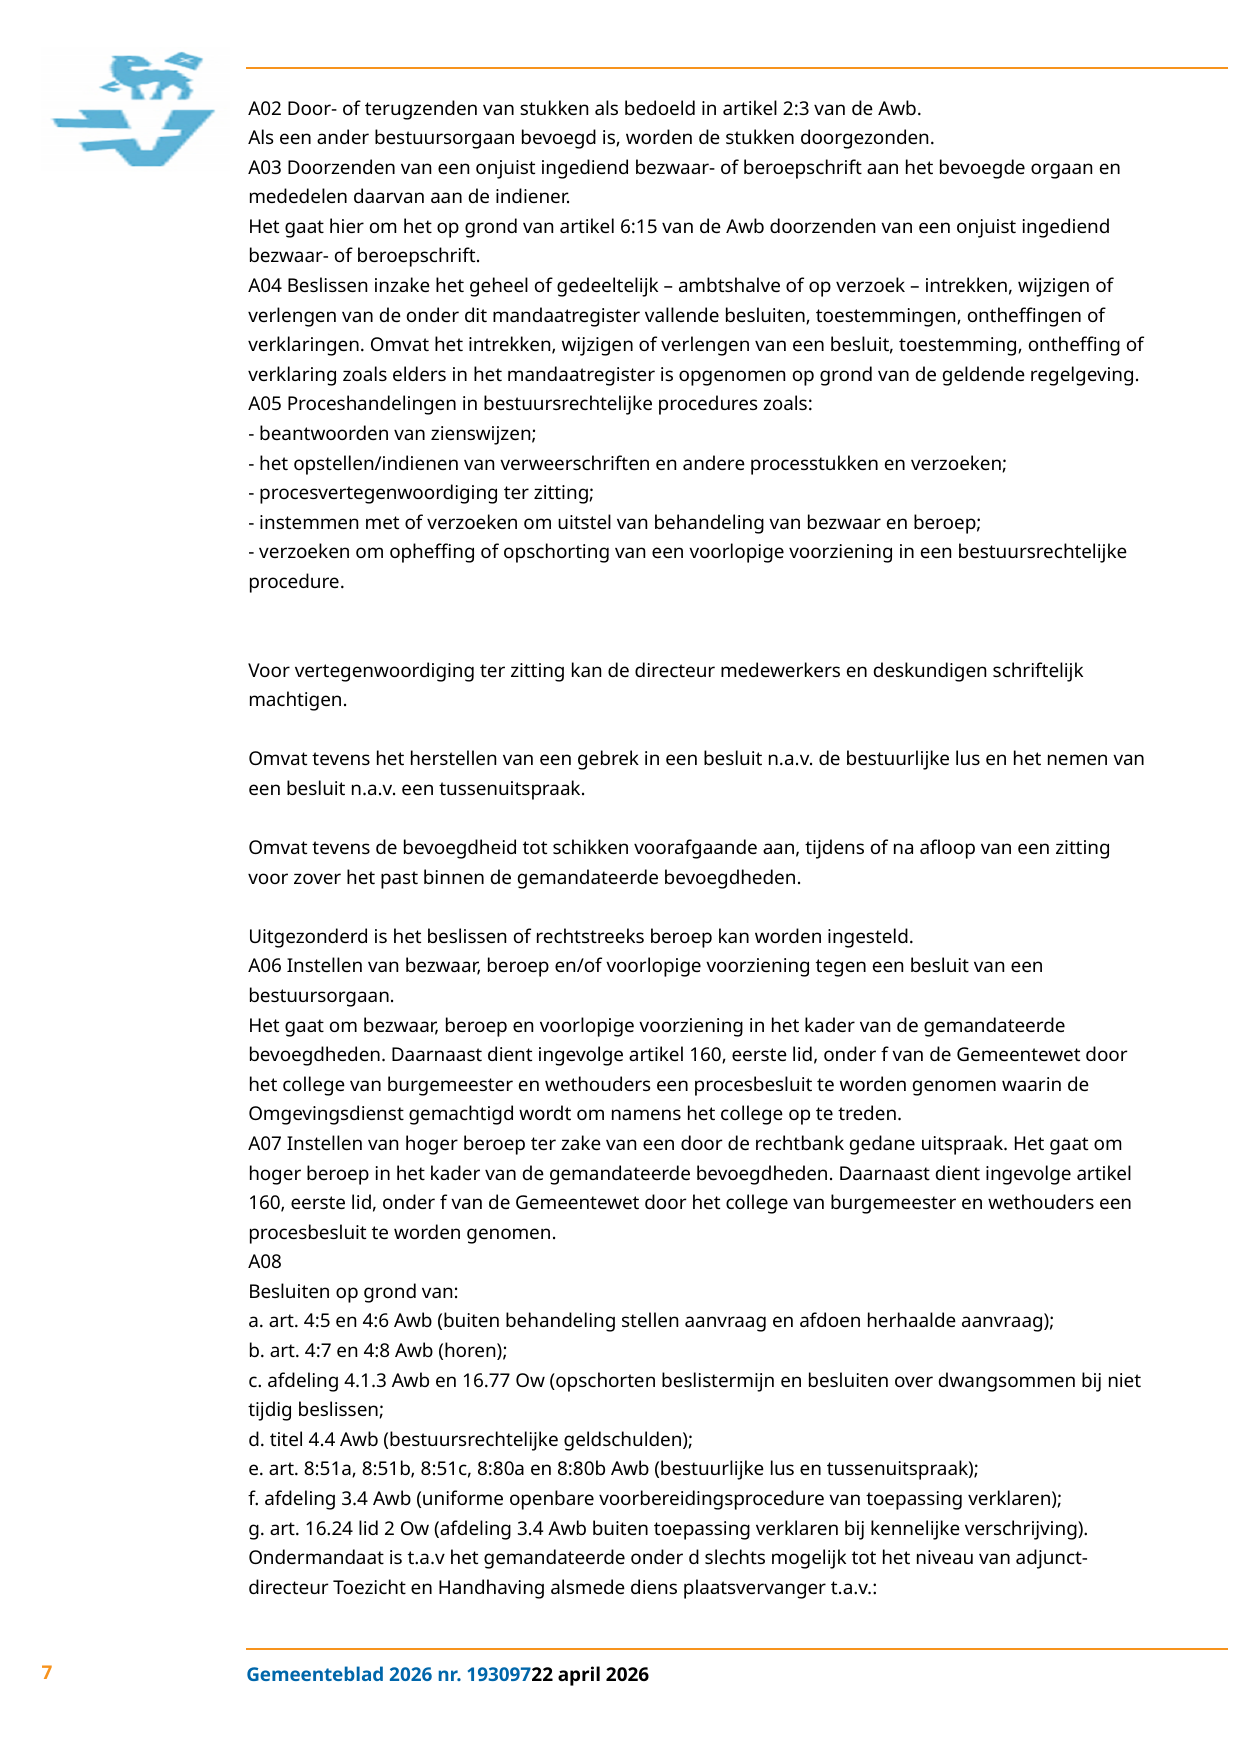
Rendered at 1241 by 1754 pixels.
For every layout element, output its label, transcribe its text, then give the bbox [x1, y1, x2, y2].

text Besluiten op grond van: [248, 1278, 1152, 1304]
text A02 Door- of terugzenden van stukken als bedoeld in artikel 2:3 van de Awb. [248, 95, 1152, 121]
text A07 Instellen van hoger beroep ter zake van een door de rechtbank gedane uitspraak. Het gaat om hoger beroep in het kader van de gemandateerde bevoegdheden. Daarnaast dient ingevolge artikel 160, eerste lid, onder f van de Gemeentewet door het college van burgemeester en wethouders een procesbesluit te worden genomen. [248, 1130, 1152, 1245]
text b. art. 4:7 en 4:8 Awb (horen); [248, 1337, 1152, 1363]
text - beantwoorden van zienswijzen; [248, 420, 1152, 446]
text - het opstellen/indienen van verweerschriften en andere processtukken en verzoeken; [248, 450, 1152, 476]
picture [41, 47, 231, 172]
text A06 Instellen van bezwaar, beroep en/of voorlopige voorziening tegen een besluit van een bestuursorgaan. [248, 953, 1152, 1008]
text e. art. 8:51a, 8:51b, 8:51c, 8:80a en 8:80b Awb (bestuurlijke lus en tussenuitspraak); [248, 1456, 1152, 1481]
text A04 Beslissen inzake het geheel of gedeeltelijk – ambtshalve of op verzoek – intrekken, wijzigen of verlengen van de onder dit mandaatregister vallende besluiten, toestemmingen, ontheffingen of verklaringen. Omvat het intrekken, wijzigen of verlengen van een besluit, toestemming, ontheffing of verklaring zoals elders in het mandaatregister is opgenomen op grond van de geldende regelgeving. [248, 272, 1152, 387]
text Ondermandaat is t.a.v het gemandateerde onder d slechts mogelijk tot het niveau van adjunct-directeur Toezicht en Handhaving alsmede diens plaatsvervanger t.a.v.: [248, 1544, 1152, 1600]
text Het gaat om bezwaar, beroep en voorlopige voorziening in het kader van de gemandateerde bevoegdheden. Daarnaast dient ingevolge artikel 160, eerste lid, onder f van de Gemeentewet door het college van burgemeester en wethouders een procesbesluit te worden genomen waarin de Omgevingsdienst gemachtigd wordt om namens het college op te treden. [248, 1012, 1152, 1126]
text - instemmen met of verzoeken om uitstel van behandeling van bezwaar en beroep; [248, 509, 1152, 535]
text Als een ander bestuursorgaan bevoegd is, worden de stukken doorgezonden. [248, 124, 1152, 150]
text a. art. 4:5 en 4:6 Awb (buiten behandeling stellen aanvraag en afdoen herhaalde aanvraag); [248, 1308, 1152, 1333]
text g. art. 16.24 lid 2 Ow (afdeling 3.4 Awb buiten toepassing verklaren bij kennelijke verschrijving). [248, 1515, 1152, 1541]
text Omvat tevens de bevoegdheid tot schikken voorafgaande aan, tijdens of na afloop van een zitting voor zover het past binnen de gemandateerde bevoegdheden. [248, 834, 1152, 890]
text Het gaat hier om het op grond van artikel 6:15 van de Awb doorzenden van een onjuist ingediend bezwaar- of beroepschrift. [248, 213, 1152, 268]
text c. afdeling 4.1.3 Awb en 16.77 Ow (opschorten beslistermijn en besluiten over dwangsommen bij niet tijdig beslissen; [248, 1367, 1152, 1422]
text Voor vertegenwoordiging ter zitting kan de directeur medewerkers en deskundigen schriftelijk machtigen. [248, 657, 1152, 712]
text f. afdeling 3.4 Awb (uniforme openbare voorbereidingsprocedure van toepassing verklaren); [248, 1485, 1152, 1511]
text Omvat tevens het herstellen van een gebrek in een besluit n.a.v. de bestuurlijke lus en het nemen van een besluit n.a.v. een tussenuitspraak. [248, 746, 1152, 801]
text A08 [248, 1248, 1152, 1274]
text Uitgezonderd is het beslissen of rechtstreeks beroep kan worden ingesteld. [248, 923, 1152, 949]
text A03 Doorzenden van een onjuist ingediend bezwaar- of beroepschrift aan het bevoegde orgaan en mededelen daarvan aan de indiener. [248, 154, 1152, 209]
text A05 Proceshandelingen in bestuursrechtelijke procedures zoals: [248, 391, 1152, 416]
text - procesvertegenwoordiging ter zitting; [248, 479, 1152, 505]
text - verzoeken om opheffing of opschorting van een voorlopige voorziening in een bestuursrechtelijke procedure. [248, 538, 1152, 594]
text d. titel 4.4 Awb (bestuursrechtelijke geldschulden); [248, 1426, 1152, 1452]
